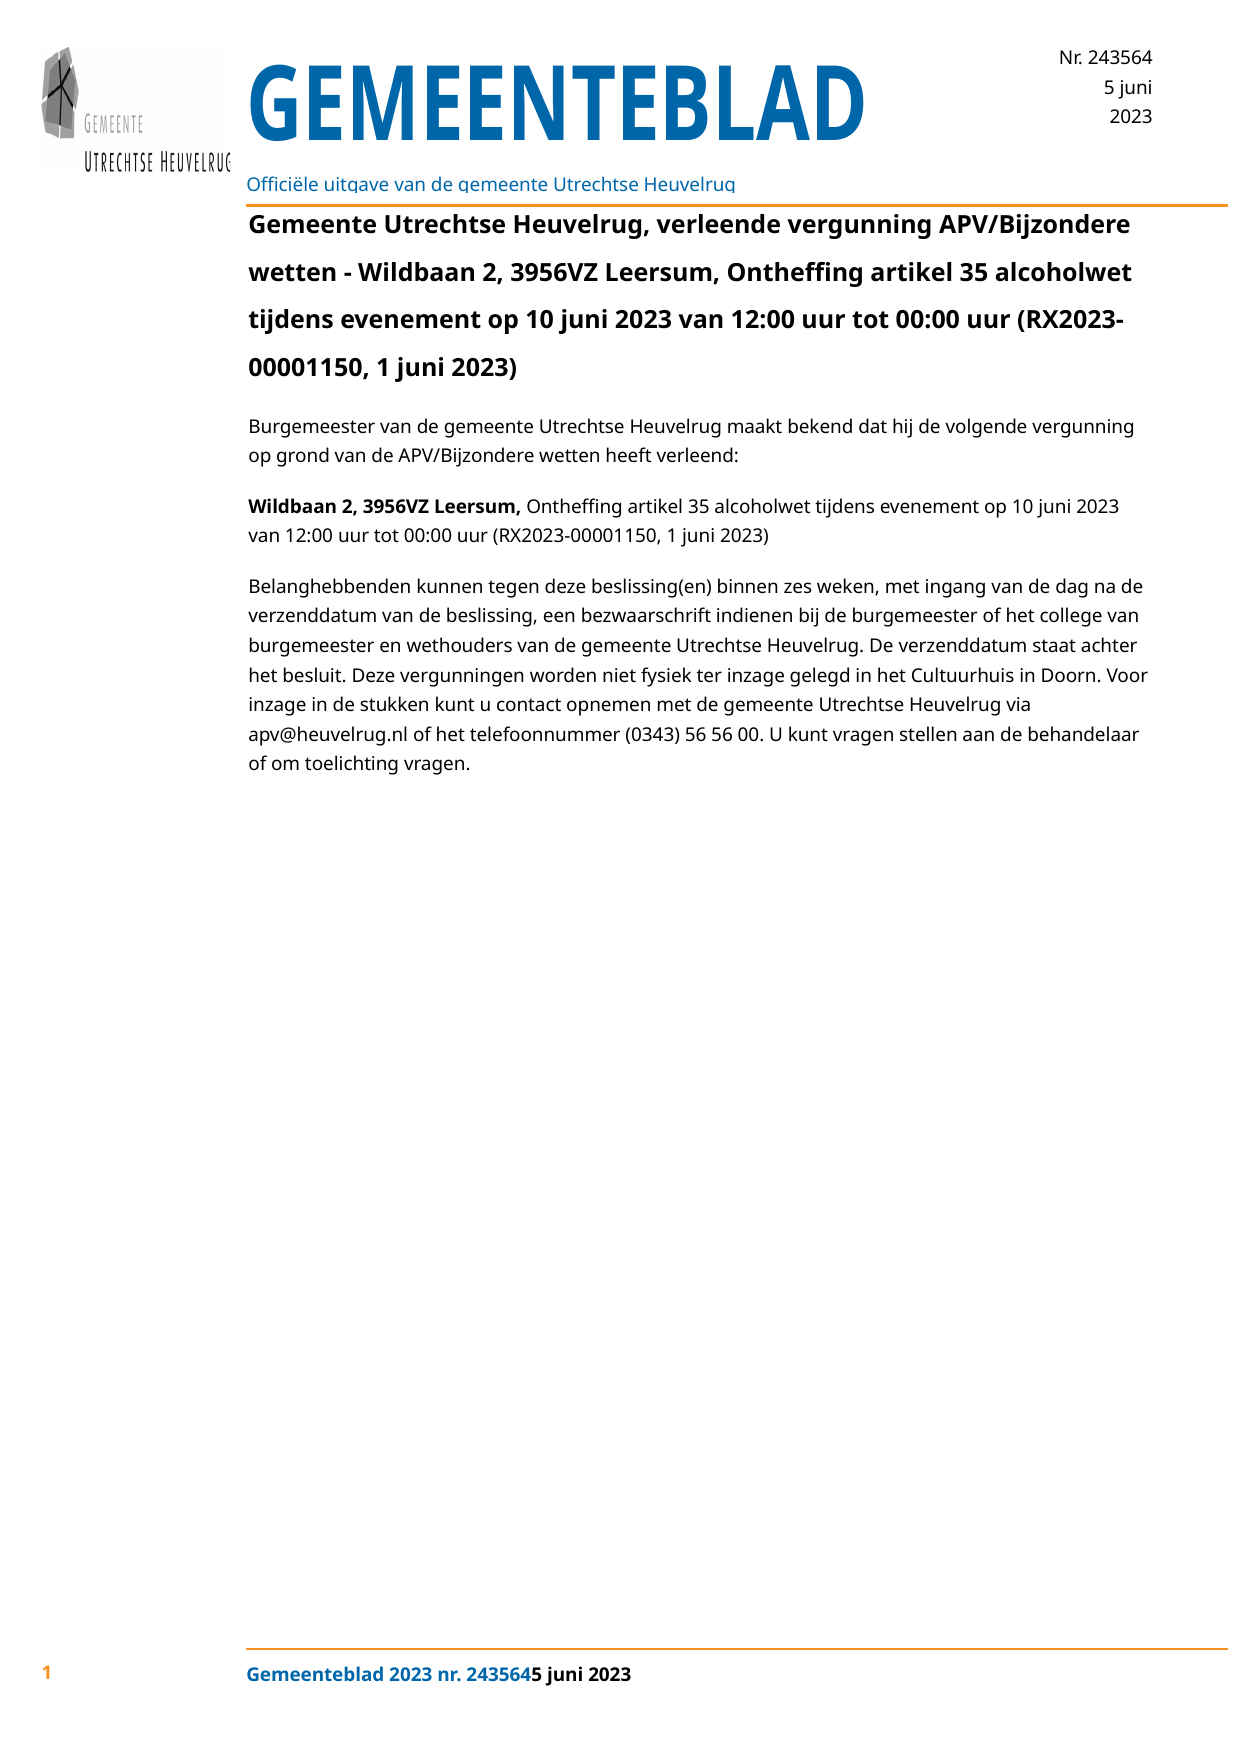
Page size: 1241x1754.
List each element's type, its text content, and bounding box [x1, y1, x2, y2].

text Gemeente Utrechtse Heuvelrug, verleende vergunning APV/Bijzondere wetten - Wildbaan 2, 3956VZ Leersum, Ontheffing artikel 35 alcoholwet tijdens evenement op 10 juni 2023 van 12:00 uur tot 00:00 uur (RX2023-00001150, 1 juni 2023) [248, 207, 1152, 384]
text Burgemeester van de gemeente Utrechtse Heuvelrug maakt bekend dat hij de volgende vergunning op grond van de APV/Bijzondere wetten heeft verleend: [248, 413, 1152, 468]
text Wildbaan 2, 3956VZ Leersum, Ontheffing artikel 35 alcoholwet tijdens evenement op 10 juni 2023 van 12:00 uur tot 00:00 uur (RX2023-00001150, 1 juni 2023) [248, 493, 1152, 548]
picture [41, 47, 231, 172]
text Belanghebbenden kunnen tegen deze beslissing(en) binnen zes weken, met ingang van de dag na de verzenddatum van de beslissing, een bezwaarschrift indienen bij de burgemeester of het college van burgemeester en wethouders van de gemeente Utrechtse Heuvelrug. De verzenddatum staat achter het besluit. Deze vergunningen worden niet fysiek ter inzage gelegd in het Cultuurhuis in Doorn. Voor inzage in de stukken kunt u contact opnemen met de gemeente Utrechtse Heuvelrug via apv@heuvelrug.nl of het telefoonnummer (0343) 56 56 00. U kunt vragen stellen aan de behandelaar of om toelichting vragen. [248, 573, 1152, 776]
